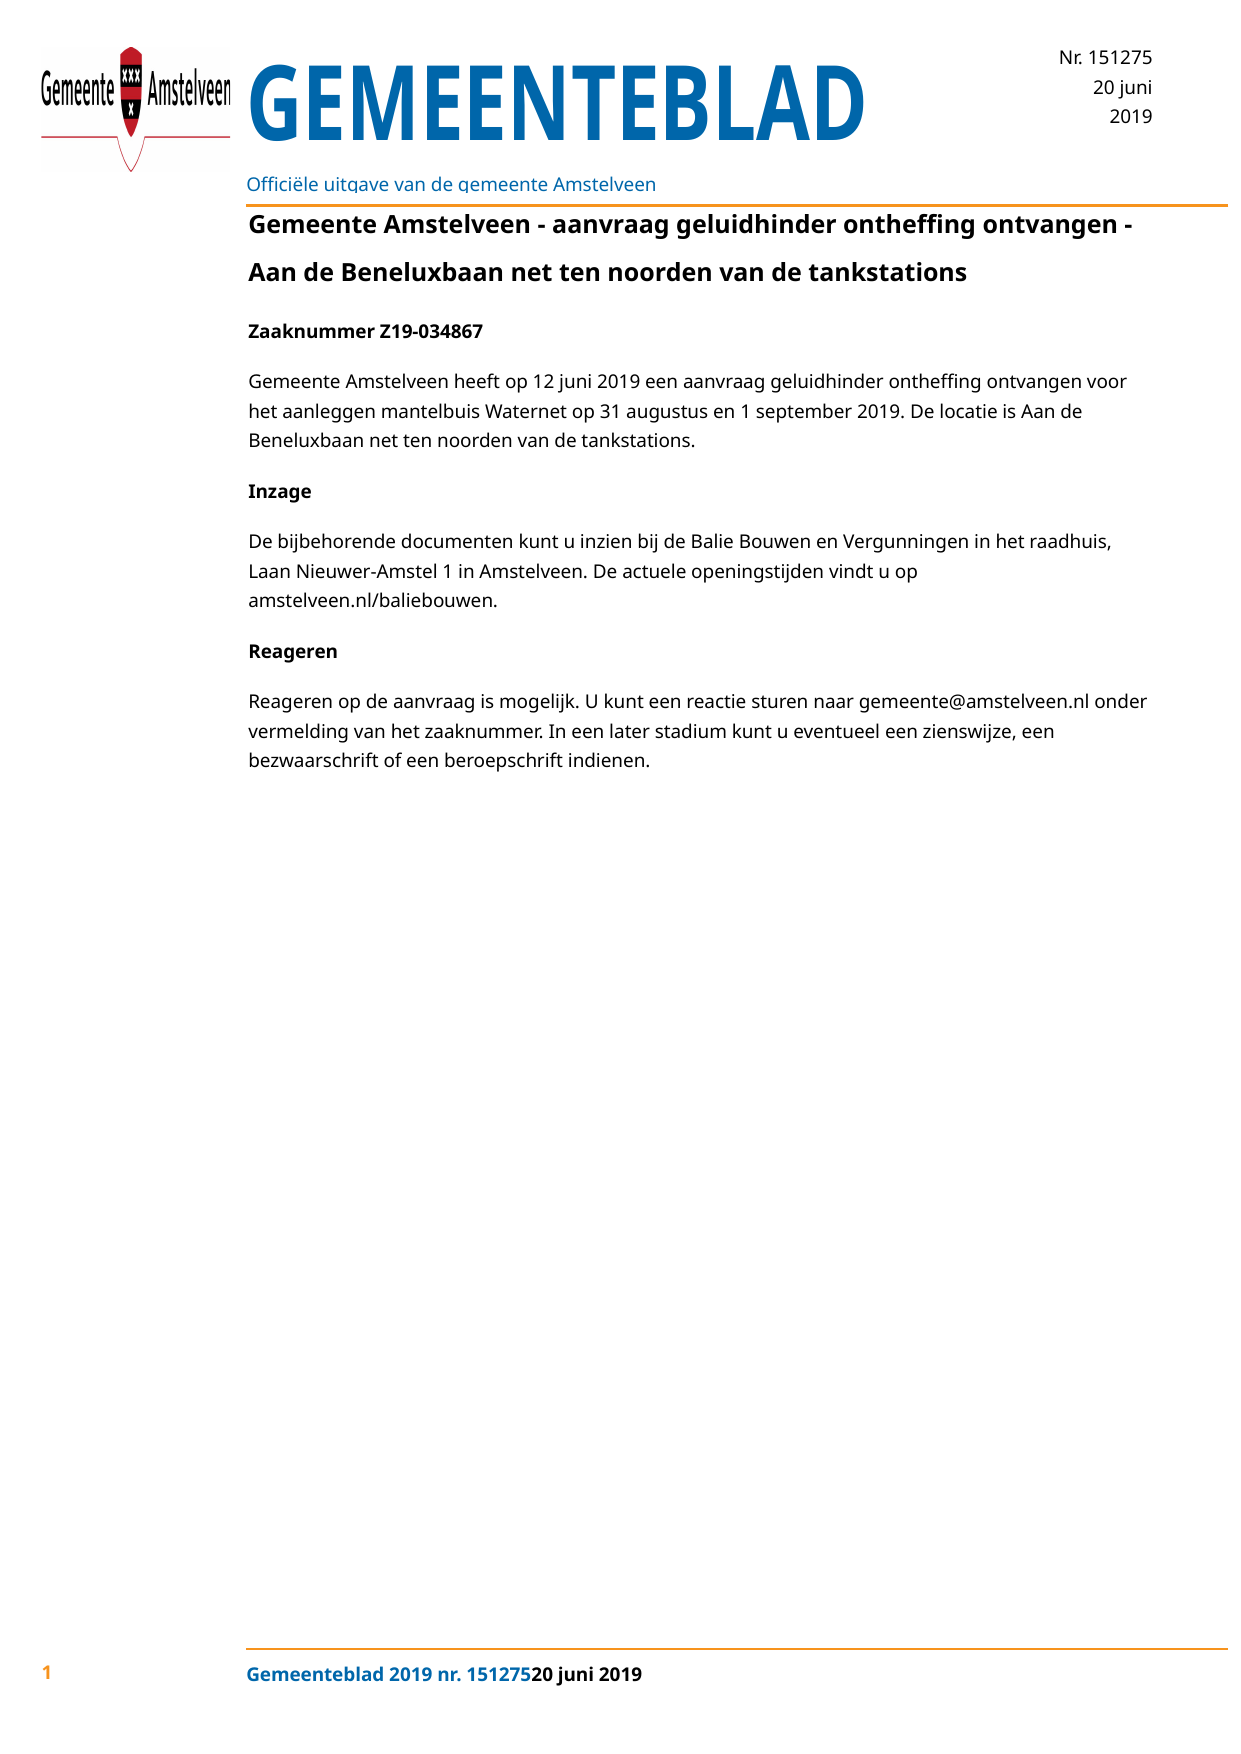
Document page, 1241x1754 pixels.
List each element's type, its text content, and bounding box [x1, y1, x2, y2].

text Inzage [248, 478, 1152, 504]
text Zaaknummer Z19-034867 [248, 318, 1152, 344]
text De bijbehorende documenten kunt u inzien bij de Balie Bouwen en Vergunningen in het raadhuis, Laan Nieuwer-Amstel 1 in Amstelveen. De actuele openingstijden vindt u op amstelveen.nl/baliebouwen. [248, 528, 1152, 613]
picture [41, 47, 231, 172]
text Gemeente Amstelveen - aanvraag geluidhinder ontheffing ontvangen - Aan de Beneluxbaan net ten noorden van de tankstations [248, 207, 1152, 288]
text Reageren op de aanvraag is mogelijk. U kunt een reactie sturen naar gemeente@amstelveen.nl onder vermelding van het zaaknummer. In een later stadium kunt u eventueel een zienswijze, een bezwaarschrift of een beroepschrift indienen. [248, 688, 1152, 773]
text Gemeente Amstelveen heeft op 12 juni 2019 een aanvraag geluidhinder ontheffing ontvangen voor het aanleggen mantelbuis Waternet op 31 augustus en 1 september 2019. De locatie is Aan de Beneluxbaan net ten noorden van de tankstations. [248, 368, 1152, 453]
text Reageren [248, 638, 1152, 664]
